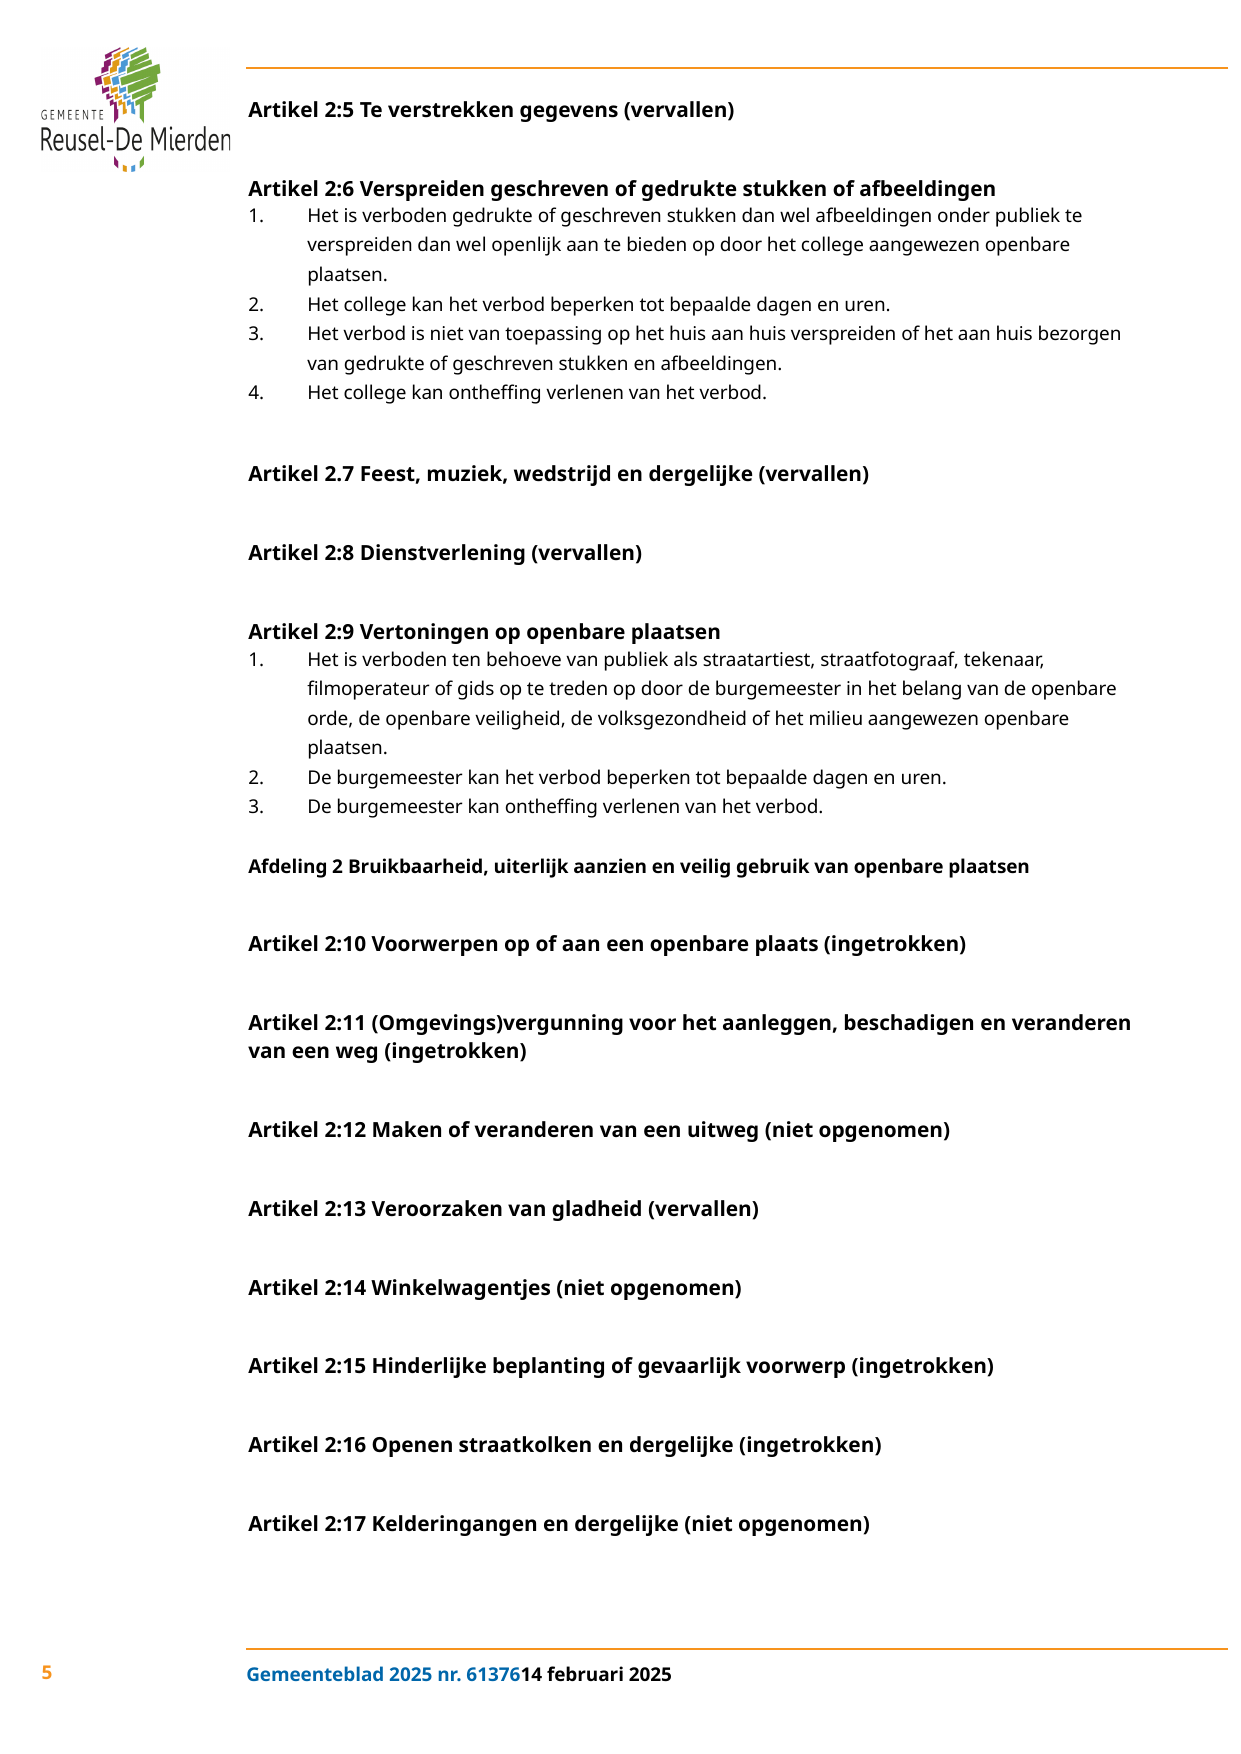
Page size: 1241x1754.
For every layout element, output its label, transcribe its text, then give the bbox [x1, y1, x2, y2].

text Artikel 2:14 Winkelwagentjes (niet opgenomen) [248, 1273, 1152, 1301]
text Artikel 2:11 (Omgevings)vergunning voor het aanleggen, beschadigen en veranderen van een weg (ingetrokken) [248, 1008, 1152, 1065]
text Artikel 2:13 Veroorzaken van gladheid (vervallen) [248, 1194, 1152, 1222]
text Artikel 2:9 Vertoningen op openbare plaatsen [248, 617, 1152, 646]
list Het is verboden gedrukte of geschreven stukken dan wel afbeeldingen onder publiek te verspreiden dan wel openlijk aan te bieden op door het college aangewezen openbare plaatsen. [248, 202, 1152, 287]
text Artikel 2:10 Voorwerpen op of aan een openbare plaats (ingetrokken) [248, 929, 1152, 957]
list Het is verboden ten behoeve van publiek als straatartiest, straatfotograaf, tekenaar, filmoperateur of gids op te treden op door de burgemeester in het belang van de openbare orde, de openbare veiligheid, de volksgezondheid of het milieu aangewezen openbare plaatsen. [248, 646, 1152, 760]
text Artikel 2:12 Maken of veranderen van een uitweg (niet opgenomen) [248, 1115, 1152, 1143]
list De burgemeester kan ontheffing verlenen van het verbod. [248, 794, 1152, 819]
list Het verbod is niet van toepassing op het huis aan huis verspreiden of het aan huis bezorgen van gedrukte of geschreven stukken en afbeeldingen. [248, 320, 1152, 376]
text Artikel 2:8 Dienstverlening (vervallen) [248, 538, 1152, 567]
list Het college kan het verbod beperken tot bepaalde dagen en uren. [248, 291, 1152, 317]
list De burgemeester kan het verbod beperken tot bepaalde dagen en uren. [248, 764, 1152, 790]
text Artikel 2:15 Hinderlijke beplanting of gevaarlijk voorwerp (ingetrokken) [248, 1352, 1152, 1380]
text Artikel 2.7 Feest, muziek, wedstrijd en dergelijke (vervallen) [248, 459, 1152, 488]
text Afdeling 2 Bruikbaarheid, uiterlijk aanzien en veilig gebruik van openbare plaatsen [248, 853, 1152, 878]
text Artikel 2:5 Te verstrekken gegevens (vervallen) [248, 95, 1152, 123]
list Het college kan ontheffing verlenen van het verbod. [248, 379, 1152, 405]
text Artikel 2:17 Kelderingangen en dergelijke (niet opgenomen) [248, 1509, 1152, 1538]
text Artikel 2:16 Openen straatkolken en dergelijke (ingetrokken) [248, 1431, 1152, 1459]
picture [41, 47, 231, 172]
text Artikel 2:6 Verspreiden geschreven of gedrukte stukken of afbeeldingen [248, 174, 1152, 202]
